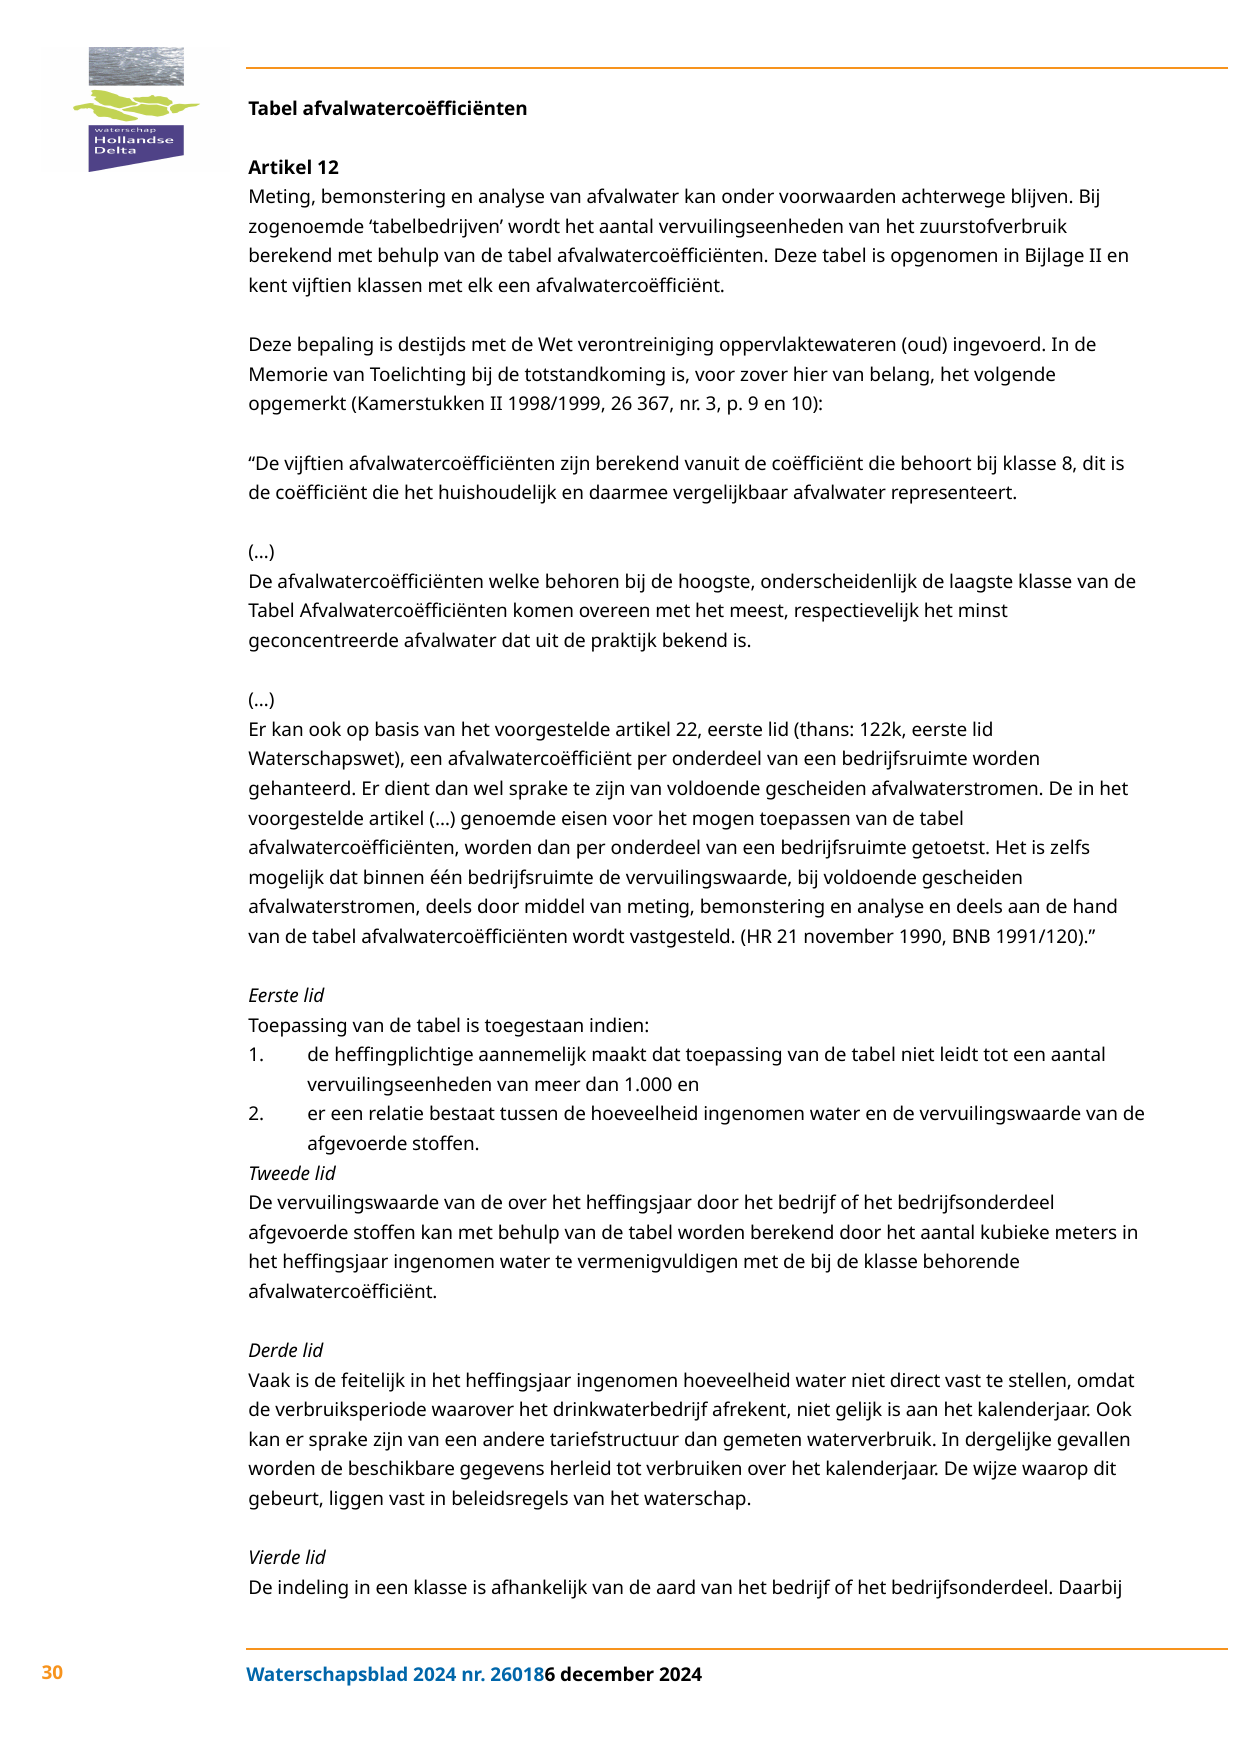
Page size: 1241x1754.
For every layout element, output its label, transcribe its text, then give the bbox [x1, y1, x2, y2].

text Toepassing van de tabel is toegestaan indien: [248, 1012, 1152, 1038]
text Tweede lid [248, 1160, 1152, 1186]
text De vervuilingswaarde van de over het heffingsjaar door het bedrijf of het bedrijfsonderdeel afgevoerde stoffen kan met behulp van de tabel worden berekend door het aantal kubieke meters in het heffingsjaar ingenomen water te vermenigvuldigen met de bij de klasse behorende afvalwatercoëfficiënt. [248, 1189, 1152, 1304]
text De afvalwatercoëfficiënten welke behoren bij de hoogste, onderscheidenlijk de laagste klasse van de Tabel Afvalwatercoëfficiënten komen overeen met het meest, respectievelijk het minst geconcentreerde afvalwater dat uit de praktijk bekend is. [248, 568, 1152, 653]
list er een relatie bestaat tussen de hoeveelheid ingenomen water en de vervuilingswaarde van de afgevoerde stoffen. [248, 1101, 1152, 1156]
text Artikel 12 [248, 154, 1152, 180]
text Meting, bemonstering en analyse van afvalwater kan onder voorwaarden achterwege blijven. Bij zogenoemde ‘tabelbedrijven’ wordt het aantal vervuilingseenheden van het zuurstofverbruik berekend met behulp van de tabel afvalwatercoëfficiënten. Deze tabel is opgenomen in Bijlage II en kent vijftien klassen met elk een afvalwatercoëfficiënt. [248, 183, 1152, 298]
list de heffingplichtige aannemelijk maakt dat toepassing van de tabel niet leidt tot een aantal vervuilingseenheden van meer dan 1.000 en [248, 1041, 1152, 1097]
text (…) [248, 686, 1152, 712]
text (…) [248, 538, 1152, 564]
text Eerste lid [248, 982, 1152, 1008]
text Deze bepaling is destijds met de Wet verontreiniging oppervlaktewateren (oud) ingevoerd. In de Memorie van Toelichting bij de totstandkoming is, voor zover hier van belang, het volgende opgemerkt (Kamerstukken II 1998/1999, 26 367, nr. 3, p. 9 en 10): [248, 331, 1152, 416]
text Er kan ook op basis van het voorgestelde artikel 22, eerste lid (thans: 122k, eerste lid Waterschapswet), een afvalwatercoëfficiënt per onderdeel van een bedrijfsruimte worden gehanteerd. Er dient dan wel sprake te zijn van voldoende gescheiden afvalwaterstromen. De in het voorgestelde artikel (…) genoemde eisen voor het mogen toepassen van de tabel afvalwatercoëfficiënten, worden dan per onderdeel van een bedrijfsruimte getoetst. Het is zelfs mogelijk dat binnen één bedrijfsruimte de vervuilingswaarde, bij voldoende gescheiden afvalwaterstromen, deels door middel van meting, bemonstering en analyse en deels aan de hand van de tabel afvalwatercoëfficiënten wordt vastgesteld. (HR 21 november 1990, BNB 1991/120).” [248, 716, 1152, 949]
text “De vijftien afvalwatercoëfficiënten zijn berekend vanuit de coëfficiënt die behoort bij klasse 8, dit is de coëfficiënt die het huishoudelijk en daarmee vergelijkbaar afvalwater representeert. [248, 450, 1152, 505]
text Vierde lid [248, 1544, 1152, 1570]
text Tabel afvalwatercoëfficiënten [248, 95, 1152, 121]
text De indeling in een klasse is afhankelijk van de aard van het bedrijf of het bedrijfsonderdeel. Daarbij [248, 1574, 1152, 1600]
text Vaak is de feitelijk in het heffingsjaar ingenomen hoeveelheid water niet direct vast te stellen, omdat de verbruiksperiode waarover het drinkwaterbedrijf afrekent, niet gelijk is aan het kalenderjaar. Ook kan er sprake zijn van een andere tariefstructuur dan gemeten waterverbruik. In dergelijke gevallen worden de beschikbare gegevens herleid tot verbruiken over het kalenderjaar. De wijze waarop dit gebeurt, liggen vast in beleidsregels van het waterschap. [248, 1367, 1152, 1511]
picture [41, 47, 231, 172]
text Derde lid [248, 1337, 1152, 1363]
